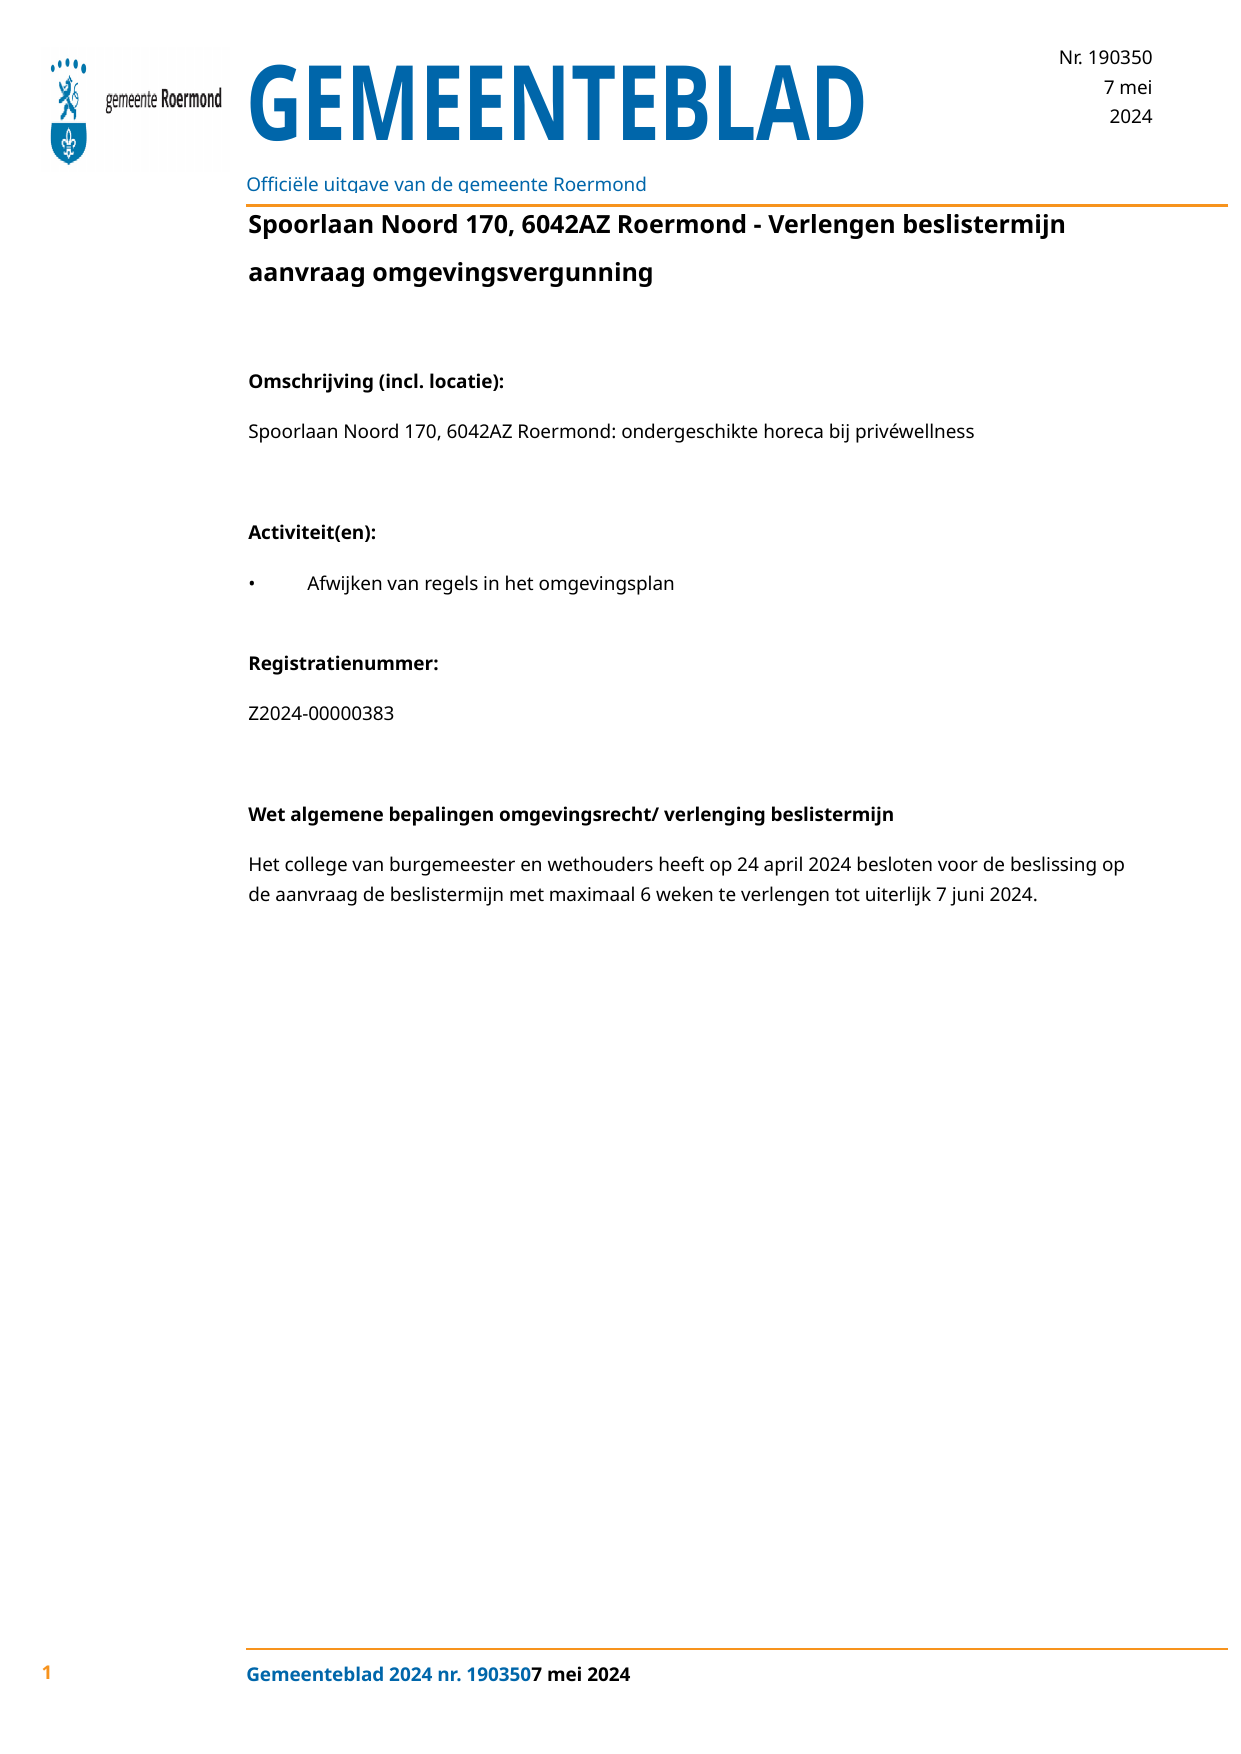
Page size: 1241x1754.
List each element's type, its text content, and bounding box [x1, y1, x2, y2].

text Omschrijving (incl. locatie): [248, 368, 1152, 394]
text Activiteit(en): [248, 519, 1152, 545]
text Het college van burgemeester en wethouders heeft op 24 april 2024 besloten voor de beslissing op de aanvraag de beslistermijn met maximaal 6 weken te verlengen tot uiterlijk 7 juni 2024. [248, 852, 1152, 907]
list Afwijken van regels in het omgevingsplan [248, 570, 1152, 596]
text Z2024-00000383 [248, 700, 1152, 726]
picture [41, 47, 231, 172]
text Spoorlaan Noord 170, 6042AZ Roermond - Verlengen beslistermijn aanvraag omgevingsvergunning [248, 207, 1152, 288]
text Registratienummer: [248, 650, 1152, 676]
text Spoorlaan Noord 170, 6042AZ Roermond: ondergeschikte horeca bij privéwellness [248, 419, 1152, 444]
text Wet algemene bepalingen omgevingsrecht/ verlenging beslistermijn [248, 801, 1152, 827]
